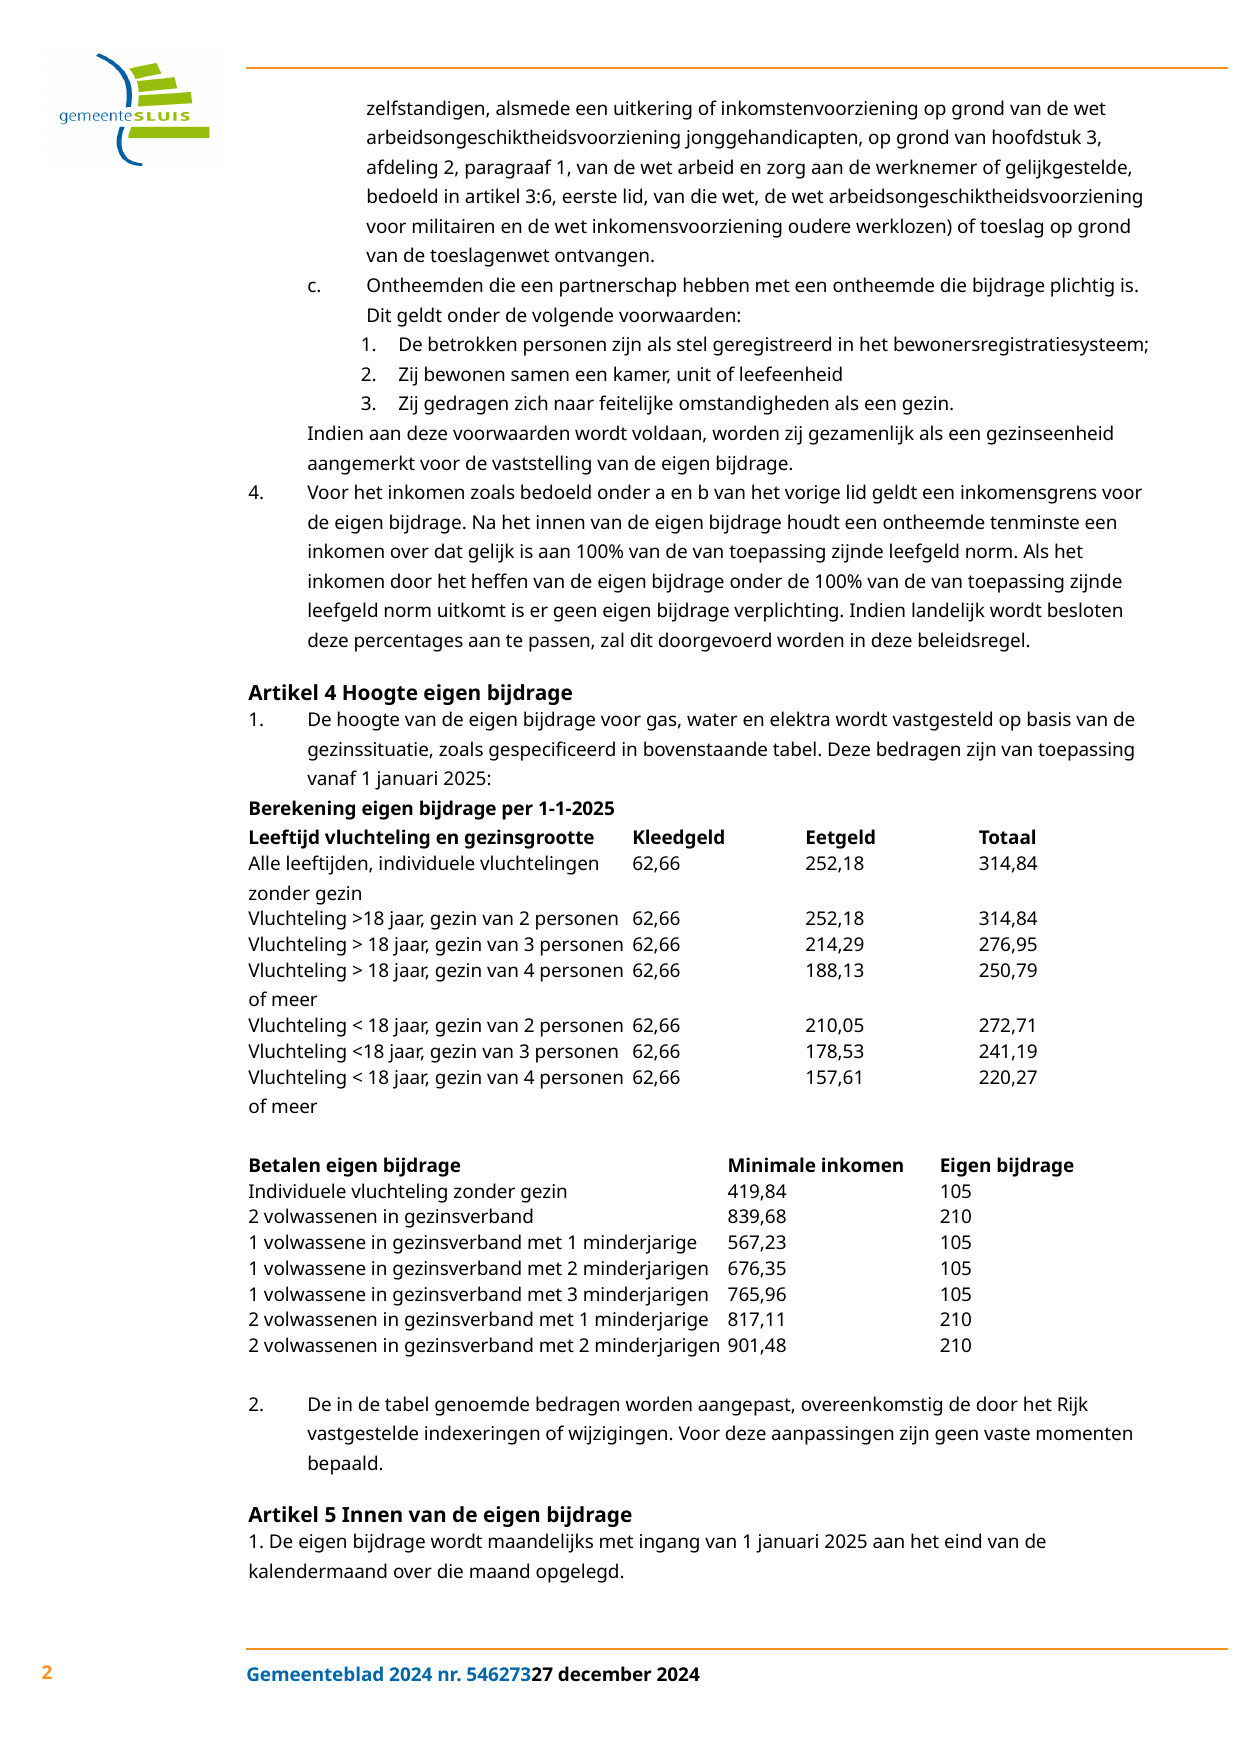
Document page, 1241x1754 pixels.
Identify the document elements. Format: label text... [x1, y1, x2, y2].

table_cell 252,18 [805, 906, 978, 931]
table_cell 157,61 [805, 1064, 978, 1119]
table_cell Vluchteling <18 jaar, gezin van 3 personen [248, 1038, 632, 1064]
table_cell 105 [940, 1255, 1152, 1281]
table_cell 105 [940, 1229, 1152, 1255]
list De in de tabel genoemde bedragen worden aangepast, overeenkomstig de door het Rijk vastgestelde indexeringen of wijzigingen. Voor deze aanpassingen zijn geen vaste momenten bepaald. [248, 1391, 1152, 1476]
table_cell 62,66 [632, 931, 805, 957]
list De hoogte van de eigen bijdrage voor gas, water en elektra wordt vastgesteld op basis van de gezinssituatie, zoals gespecificeerd in bovenstaande tabel. Deze bedragen zijn van toepassing vanaf 1 januari 2025: [248, 706, 1152, 791]
table_cell 567,23 [728, 1229, 939, 1255]
table_cell 2 volwassenen in gezinsverband [248, 1204, 727, 1229]
table_cell 1 volwassene in gezinsverband met 1 minderjarige [248, 1229, 727, 1255]
table_cell 419,84 [728, 1178, 939, 1203]
list Ontheemden die een partnerschap hebben met een ontheemde die bijdrage plichtig is. Dit geldt onder de volgende voorwaarden: [307, 272, 1152, 328]
table_cell Vluchteling > 18 jaar, gezin van 3 personen [248, 931, 632, 957]
table_cell 250,79 [979, 957, 1152, 1012]
list zelfstandigen, alsmede een uitkering of inkomstenvoorziening op grond van de wet arbeidsongeschiktheidsvoorziening jonggehandicapten, op grond van hoofdstuk 3, afdeling 2, paragraaf 1, van de wet arbeid en zorg aan de werknemer of gelijkgestelde, bedoeld in artikel 3:6, eerste lid, van die wet, de wet arbeidsongeschiktheidsvoorziening voor militairen en de wet inkomensvoorziening oudere werklozen) of toeslag op grond van de toeslagenwet ontvangen. [307, 95, 1152, 268]
table_cell 210,05 [805, 1013, 978, 1038]
table_cell 62,66 [632, 1038, 805, 1064]
table_cell 276,95 [979, 931, 1152, 957]
list Zij gedragen zich naar feitelijke omstandigheden als een gezin. [361, 391, 1152, 416]
table_header Kleedgeld [632, 825, 805, 850]
table_cell 314,84 [979, 850, 1152, 906]
table_cell 210 [940, 1306, 1152, 1332]
table_header Minimale inkomen [728, 1152, 939, 1178]
table_cell 901,48 [728, 1332, 939, 1358]
table_cell 839,68 [728, 1204, 939, 1229]
text Artikel 4 Hoogte eigen bijdrage [248, 678, 1152, 706]
table_cell 252,18 [805, 850, 978, 906]
list Zij bewonen samen een kamer, unit of leefeenheid [361, 361, 1152, 387]
table_cell 765,96 [728, 1281, 939, 1306]
picture [41, 47, 231, 172]
table_cell 676,35 [728, 1255, 939, 1281]
table_cell Vluchteling < 18 jaar, gezin van 2 personen [248, 1013, 632, 1038]
table_cell 210 [940, 1204, 1152, 1229]
table_cell Vluchteling >18 jaar, gezin van 2 personen [248, 906, 632, 931]
table_cell 62,66 [632, 906, 805, 931]
table_cell 62,66 [632, 1013, 805, 1038]
table_cell 220,27 [979, 1064, 1152, 1119]
table_header Betalen eigen bijdrage [248, 1152, 727, 1178]
list De betrokken personen zijn als stel geregistreerd in het bewonersregistratiesysteem; [361, 331, 1152, 357]
table_cell 62,66 [632, 850, 805, 906]
table_cell 817,11 [728, 1306, 939, 1332]
list Voor het inkomen zoals bedoeld onder a en b van het vorige lid geldt een inkomensgrens voor de eigen bijdrage. Na het innen van de eigen bijdrage houdt een ontheemde tenminste een inkomen over dat gelijk is aan 100% van de van toepassing zijnde leefgeld norm. Als het inkomen door het heffen van de eigen bijdrage onder de 100% van de van toepassing zijnde leefgeld norm uitkomt is er geen eigen bijdrage verplichting. Indien landelijk wordt besloten deze percentages aan te passen, zal dit doorgevoerd worden in deze beleidsregel. [248, 479, 1152, 653]
list Indien aan deze voorwaarden wordt voldaan, worden zij gezamenlijk als een gezinseenheid aangemerkt voor de vaststelling van de eigen bijdrage. [248, 420, 1152, 476]
text Berekening eigen bijdrage per 1-1-2025 [248, 795, 1152, 821]
table_header Eigen bijdrage [940, 1152, 1152, 1178]
table_cell Individuele vluchteling zonder gezin [248, 1178, 727, 1203]
text 1. De eigen bijdrage wordt maandelijks met ingang van 1 januari 2025 aan het eind van de kalendermaand over die maand opgelegd. [248, 1529, 1152, 1584]
table_cell 2 volwassenen in gezinsverband met 2 minderjarigen [248, 1332, 727, 1358]
table_cell 1 volwassene in gezinsverband met 2 minderjarigen [248, 1255, 727, 1281]
table_cell 1 volwassene in gezinsverband met 3 minderjarigen [248, 1281, 727, 1306]
table_cell Vluchteling > 18 jaar, gezin van 4 personen of meer [248, 957, 632, 1012]
table_header Eetgeld [805, 825, 978, 850]
table_cell 62,66 [632, 1064, 805, 1119]
table_cell Vluchteling < 18 jaar, gezin van 4 personen of meer [248, 1064, 632, 1119]
table_cell Alle leeftijden, individuele vluchtelingen zonder gezin [248, 850, 632, 906]
text Artikel 5 Innen van de eigen bijdrage [248, 1500, 1152, 1529]
table_cell 314,84 [979, 906, 1152, 931]
table_header Totaal [979, 825, 1152, 850]
table_cell 105 [940, 1178, 1152, 1203]
table_cell 178,53 [805, 1038, 978, 1064]
table_cell 272,71 [979, 1013, 1152, 1038]
table_header Leeftijd vluchteling en gezinsgrootte [248, 825, 632, 850]
table_cell 62,66 [632, 957, 805, 1012]
table_cell 214,29 [805, 931, 978, 957]
table_cell 241,19 [979, 1038, 1152, 1064]
table_cell 2 volwassenen in gezinsverband met 1 minderjarige [248, 1306, 727, 1332]
table_cell 188,13 [805, 957, 978, 1012]
table_cell 210 [940, 1332, 1152, 1358]
table_cell 105 [940, 1281, 1152, 1306]
